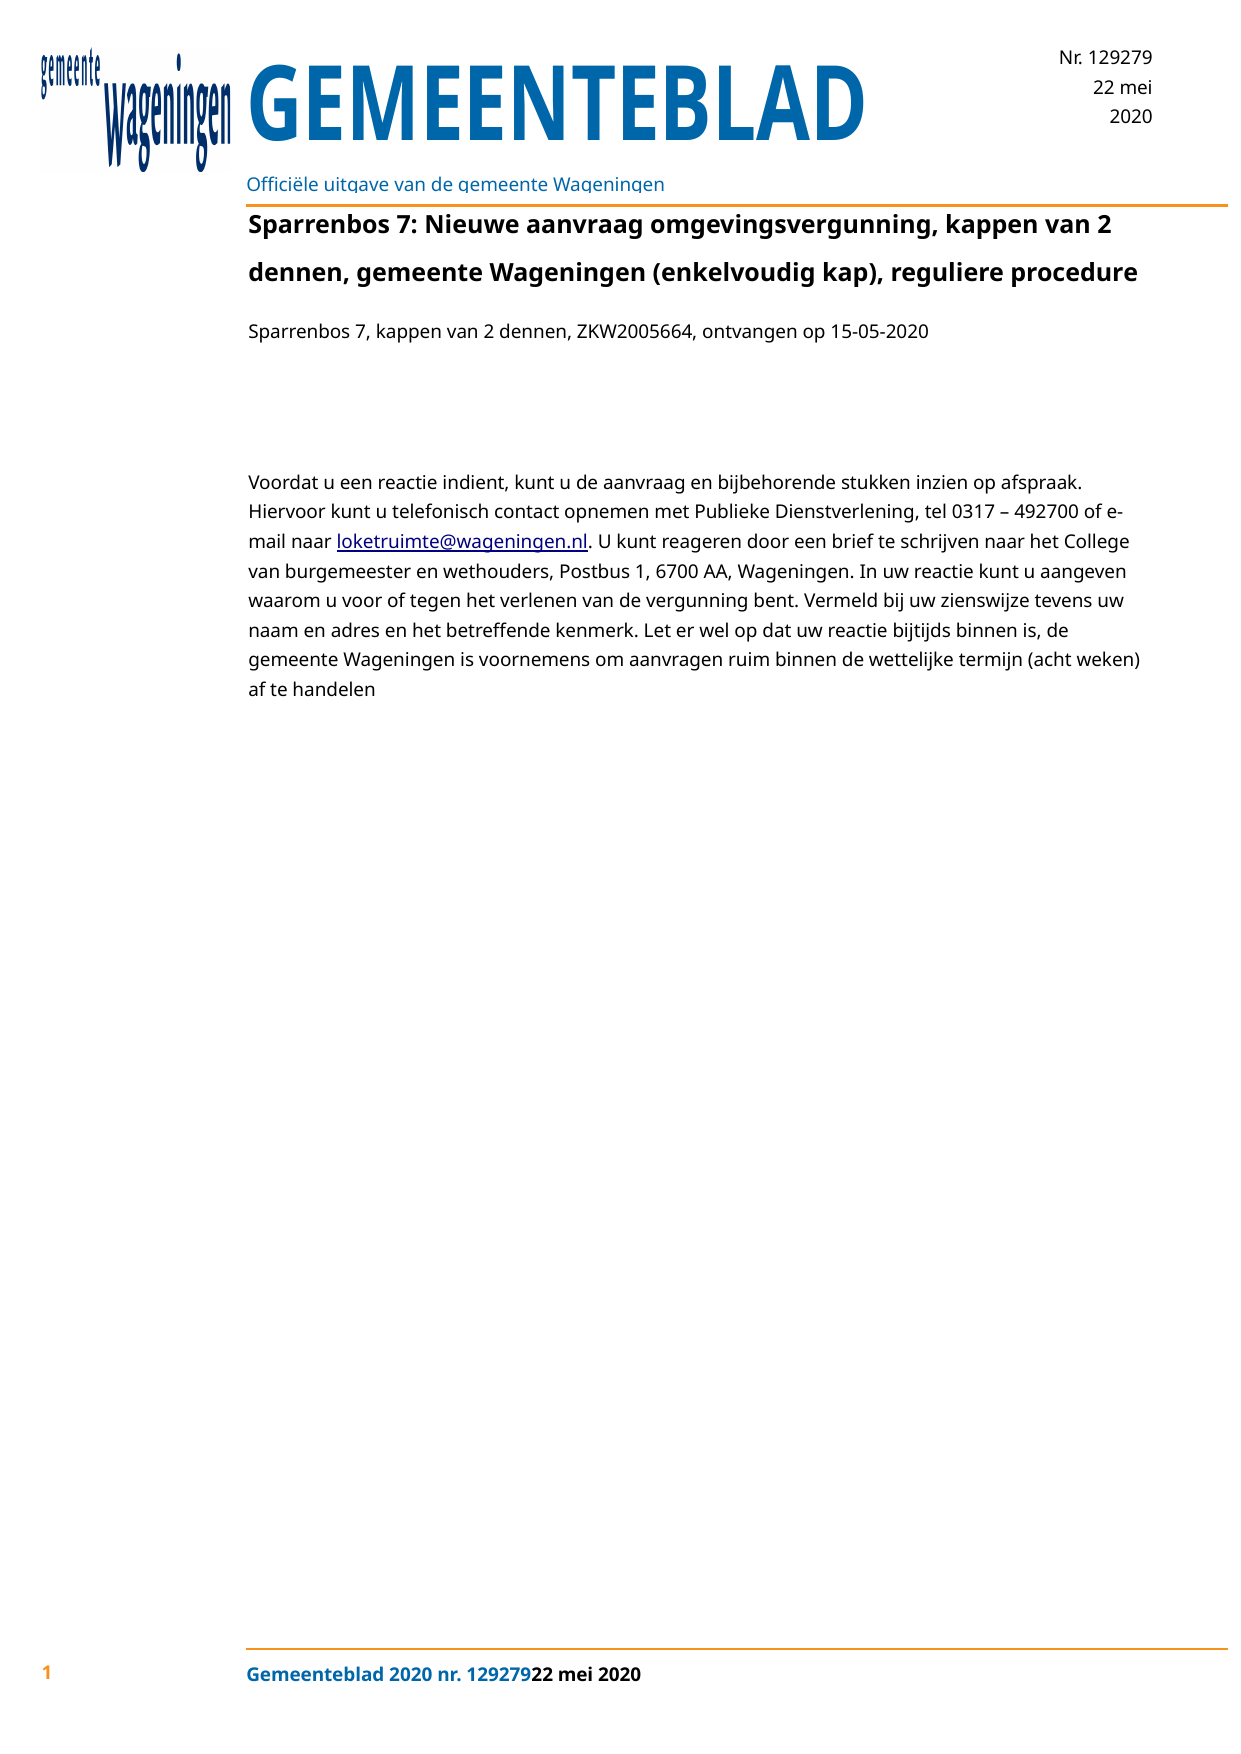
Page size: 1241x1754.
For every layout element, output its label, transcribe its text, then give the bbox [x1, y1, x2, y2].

text Sparrenbos 7: Nieuwe aanvraag omgevingsvergunning, kappen van 2 dennen, gemeente Wageningen (enkelvoudig kap), reguliere procedure [248, 207, 1152, 288]
text Voordat u een reactie indient, kunt u de aanvraag en bijbehorende stukken inzien op afspraak. Hiervoor kunt u telefonisch contact opnemen met Publieke Dienstverlening, tel 0317 – 492700 of e-mail naar loketruimte@wageningen.nl. U kunt reageren door een brief te schrijven naar het College van burgemeester en wethouders, Postbus 1, 6700 AA, Wageningen. In uw reactie kunt u aangeven waarom u voor of tegen het verlenen van de vergunning bent. Vermeld bij uw zienswijze tevens uw naam en adres en het betreffende kenmerk. Let er wel op dat uw reactie bijtijds binnen is, de gemeente Wageningen is voornemens om aanvragen ruim binnen de wettelijke termijn (acht weken) af te handelen [248, 469, 1152, 702]
picture [41, 47, 231, 172]
text Sparrenbos 7, kappen van 2 dennen, ZKW2005664, ontvangen op 15-05-2020 [248, 318, 1152, 344]
